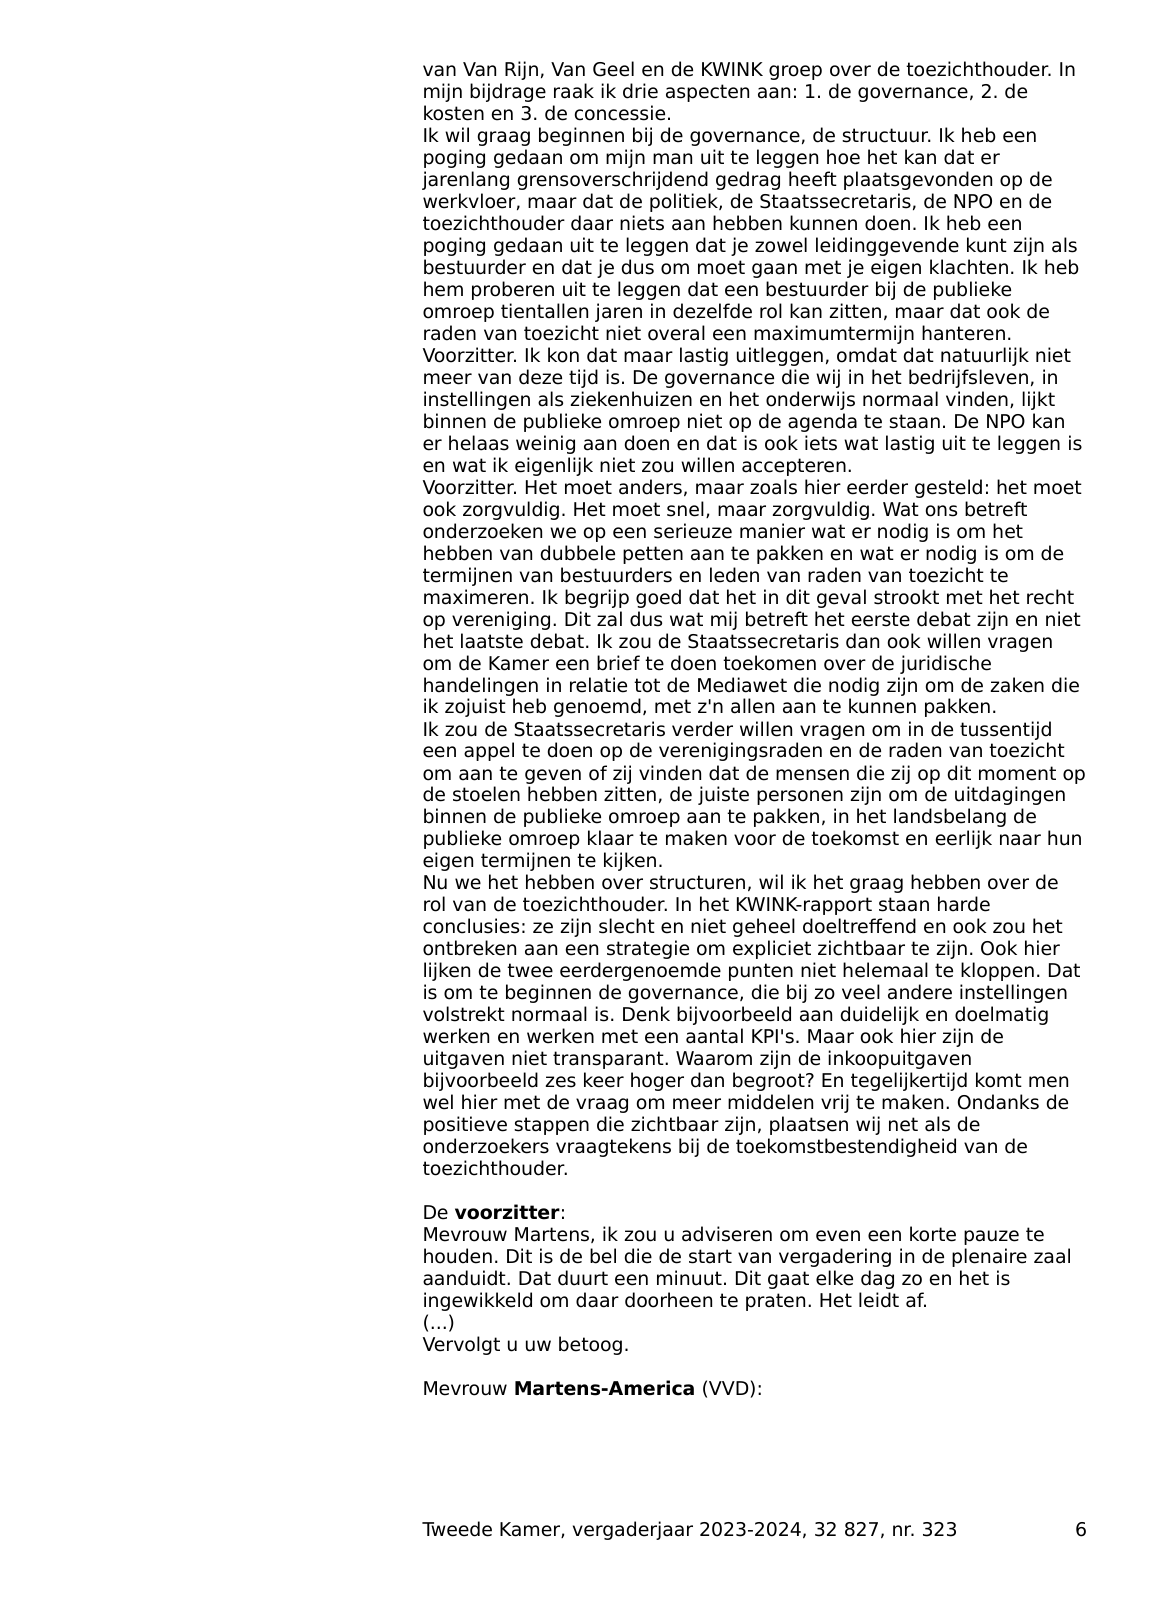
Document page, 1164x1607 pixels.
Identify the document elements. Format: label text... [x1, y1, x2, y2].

text Mevrouw Martens, ik zou u adviseren om even een korte pauze te houden. Dit is de bel die de start van vergadering in de plenaire zaal aanduidt. Dat duurt een minuut. Dit gaat elke dag zo en het is ingewikkeld om daar doorheen te praten. Het leidt af. [422, 1224, 1087, 1312]
text van Van Rijn, Van Geel en de KWINK groep over de toezichthouder. In mijn bijdrage raak ik drie aspecten aan: 1. de governance, 2. de kosten en 3. de concessie. [422, 59, 1087, 125]
text De voorzitter: [422, 1202, 1087, 1224]
text Voorzitter. Het moet anders, maar zoals hier eerder gesteld: het moet ook zorgvuldig. Het moet snel, maar zorgvuldig. Wat ons betreft onderzoeken we op een serieuze manier wat er nodig is om het hebben van dubbele petten aan te pakken en wat er nodig is om de termijnen van bestuurders en leden van raden van toezicht te maximeren. Ik begrijp goed dat het in dit geval strookt met het recht op vereniging. Dit zal dus wat mij betreft het eerste debat zijn en niet het laatste debat. Ik zou de Staatssecretaris dan ook willen vragen om de Kamer een brief te doen toekomen over de juridische handelingen in relatie tot de Mediawet die nodig zijn om de zaken die ik zojuist heb genoemd, met z'n allen aan te kunnen pakken. [422, 477, 1087, 718]
text Ik zou de Staatssecretaris verder willen vragen om in de tussentijd een appel te doen op de verenigingsraden en de raden van toezicht om aan te geven of zij vinden dat de mensen die zij op dit moment op de stoelen hebben zitten, de juiste personen zijn om de uitdagingen binnen de publieke omroep aan te pakken, in het landsbelang de publieke omroep klaar te maken voor de toekomst en eerlijk naar hun eigen termijnen te kijken. [422, 718, 1087, 872]
text Mevrouw Martens-America (VVD): [422, 1378, 1087, 1400]
text Vervolgt u uw betoog. [422, 1334, 1087, 1356]
text Nu we het hebben over structuren, wil ik het graag hebben over de rol van de toezichthouder. In het KWINK-rapport staan harde conclusies: ze zijn slecht en niet geheel doeltreffend en ook zou het ontbreken aan een strategie om expliciet zichtbaar te zijn. Ook hier lijken de twee eerdergenoemde punten niet helemaal te kloppen. Dat is om te beginnen de governance, die bij zo veel andere instellingen volstrekt normaal is. Denk bijvoorbeeld aan duidelijk en doelmatig werken en werken met een aantal KPI's. Maar ook hier zijn de uitgaven niet transparant. Waarom zijn de inkoopuitgaven bijvoorbeeld zes keer hoger dan begroot? En tegelijkertijd komt men wel hier met de vraag om meer middelen vrij te maken. Ondanks de positieve stappen die zichtbaar zijn, plaatsen wij net als de onderzoekers vraagtekens bij de toekomstbestendigheid van de toezichthouder. [422, 872, 1087, 1180]
text Voorzitter. Ik kon dat maar lastig uitleggen, omdat dat natuurlijk niet meer van deze tijd is. De governance die wij in het bedrijfsleven, in instellingen als ziekenhuizen en het onderwijs normaal vinden, lijkt binnen de publieke omroep niet op de agenda te staan. De NPO kan er helaas weinig aan doen en dat is ook iets wat lastig uit te leggen is en wat ik eigenlijk niet zou willen accepteren. [422, 345, 1087, 477]
text Ik wil graag beginnen bij de governance, de structuur. Ik heb een poging gedaan om mijn man uit te leggen hoe het kan dat er jarenlang grensoverschrijdend gedrag heeft plaatsgevonden op de werkvloer, maar dat de politiek, de Staatssecretaris, de NPO en de toezichthouder daar niets aan hebben kunnen doen. Ik heb een poging gedaan uit te leggen dat je zowel leidinggevende kunt zijn als bestuurder en dat je dus om moet gaan met je eigen klachten. Ik heb hem proberen uit te leggen dat een bestuurder bij de publieke omroep tientallen jaren in dezelfde rol kan zitten, maar dat ook de raden van toezicht niet overal een maximumtermijn hanteren. [422, 125, 1087, 345]
text (...) [422, 1312, 1087, 1334]
